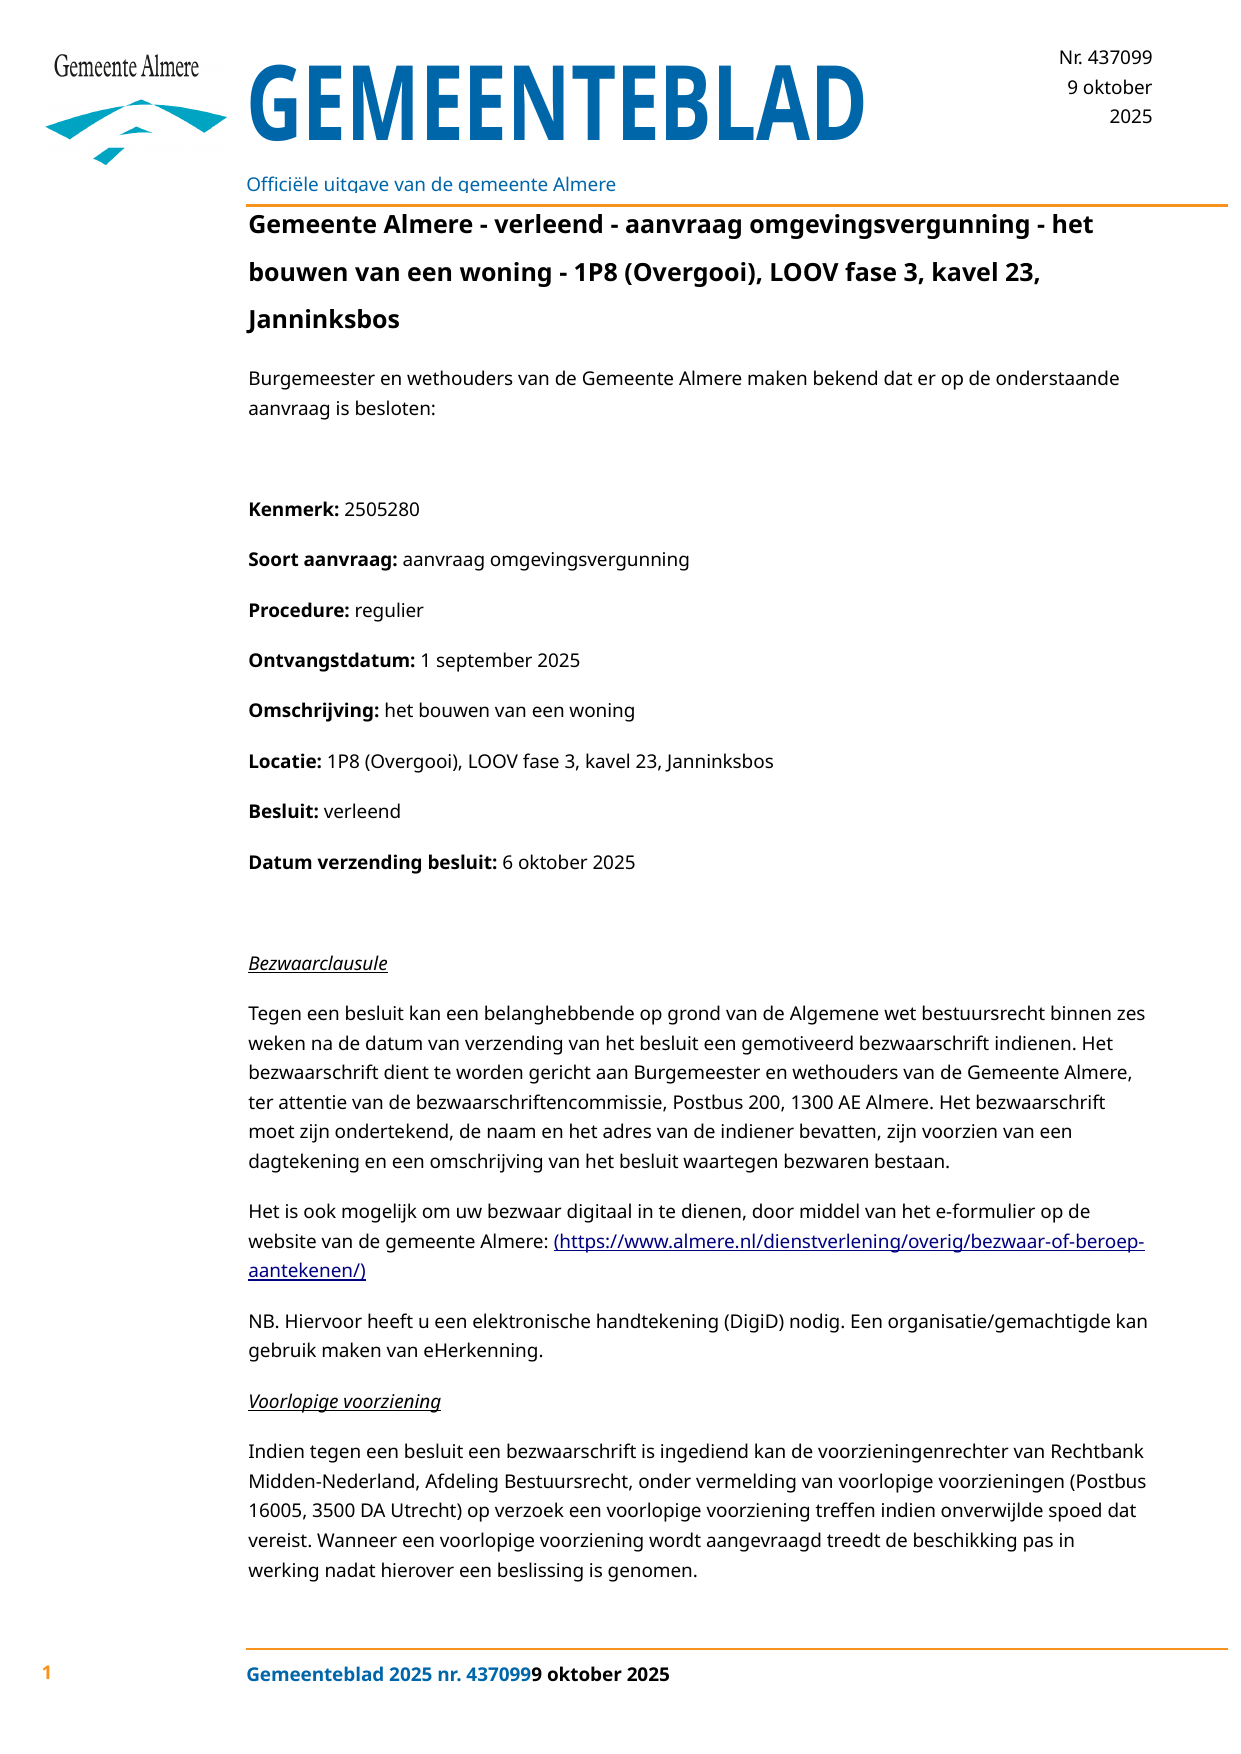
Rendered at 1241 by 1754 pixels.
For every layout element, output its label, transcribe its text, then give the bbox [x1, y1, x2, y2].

text Soort aanvraag: aanvraag omgevingsvergunning [248, 546, 1152, 572]
picture [41, 47, 231, 172]
text Procedure: regulier [248, 597, 1152, 622]
text Het is ook mogelijk om uw bezwaar digitaal in te dienen, door middel van het e-formulier op de website van de gemeente Almere: (https://www.almere.nl/dienstverlening/overig/bezwaar-of-beroep-aantekenen/) [248, 1198, 1152, 1283]
text Voorlopige voorziening [248, 1388, 1152, 1414]
text Kenmerk: 2505280 [248, 496, 1152, 522]
text Burgemeester en wethouders van de Gemeente Almere maken bekend dat er op de onderstaande aanvraag is besloten: [248, 366, 1152, 421]
text Ontvangstdatum: 1 september 2025 [248, 647, 1152, 673]
text Omschrijving: het bouwen van een woning [248, 698, 1152, 723]
text Indien tegen een besluit een bezwaarschrift is ingediend kan de voorzieningenrechter van Rechtbank Midden-Nederland, Afdeling Bestuursrecht, onder vermelding van voorlopige voorzieningen (Postbus 16005, 3500 DA Utrecht) op verzoek een voorlopige voorziening treffen indien onverwijlde spoed dat vereist. Wanneer een voorlopige voorziening wordt aangevraagd treedt de beschikking pas in werking nadat hierover een beslissing is genomen. [248, 1438, 1152, 1582]
text Bezwaarclausule [248, 950, 1152, 975]
text NB. Hiervoor heeft u een elektronische handtekening (DigiD) nodig. Een organisatie/gemachtigde kan gebruik maken van eHerkenning. [248, 1308, 1152, 1363]
text Datum verzending besluit: 6 oktober 2025 [248, 849, 1152, 874]
text Besluit: verleend [248, 798, 1152, 824]
text Locatie: 1P8 (Overgooi), LOOV fase 3, kavel 23, Janninksbos [248, 748, 1152, 774]
text Gemeente Almere - verleend - aanvraag omgevingsvergunning - het bouwen van een woning - 1P8 (Overgooi), LOOV fase 3, kavel 23, Janninksbos [248, 207, 1152, 336]
text Tegen een besluit kan een belanghebbende op grond van de Algemene wet bestuursrecht binnen zes weken na de datum van verzending van het besluit een gemotiveerd bezwaarschrift indienen. Het bezwaarschrift dient te worden gericht aan Burgemeester en wethouders van de Gemeente Almere, ter attentie van de bezwaarschriftencommissie, Postbus 200, 1300 AE Almere. Het bezwaarschrift moet zijn ondertekend, de naam en het adres van de indiener bevatten, zijn voorzien van een dagtekening en een omschrijving van het besluit waartegen bezwaren bestaan. [248, 1000, 1152, 1174]
